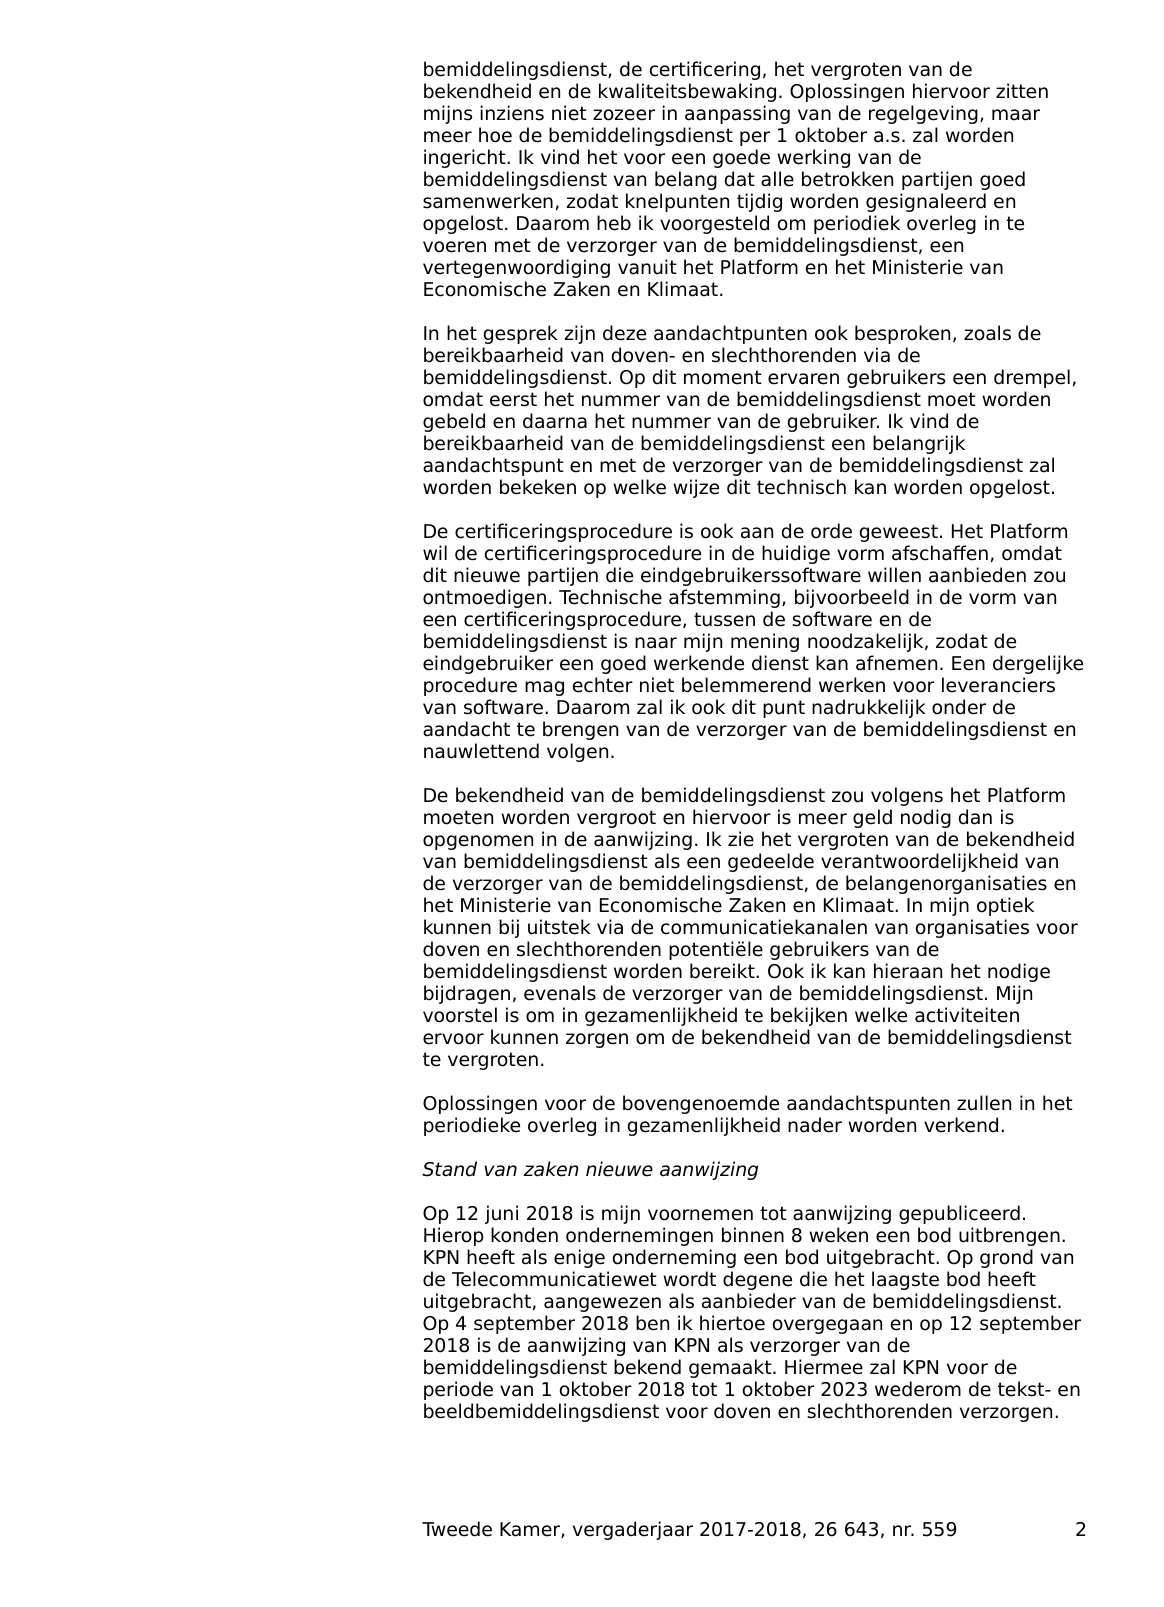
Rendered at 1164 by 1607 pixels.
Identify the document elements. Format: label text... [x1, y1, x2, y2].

text Oplossingen voor de bovengenoemde aandachtspunten zullen in het periodieke overleg in gezamenlijkheid nader worden verkend. [422, 1093, 1087, 1137]
text De certificeringsprocedure is ook aan de orde geweest. Het Platform wil de certificeringsprocedure in de huidige vorm afschaffen, omdat dit nieuwe partijen die eindgebruikerssoftware willen aanbieden zou ontmoedigen. Technische afstemming, bijvoorbeeld in de vorm van een certificeringsprocedure, tussen de software en de bemiddelingsdienst is naar mijn mening noodzakelijk, zodat de eindgebruiker een goed werkende dienst kan afnemen. Een dergelijke procedure mag echter niet belemmerend werken voor leveranciers van software. Daarom zal ik ook dit punt nadrukkelijk onder de aandacht te brengen van de verzorger van de bemiddelingsdienst en nauwlettend volgen. [422, 521, 1087, 763]
text Op 12 juni 2018 is mijn voornemen tot aanwijzing gepubliceerd. Hierop konden ondernemingen binnen 8 weken een bod uitbrengen. KPN heeft als enige onderneming een bod uitgebracht. Op grond van de Telecommunicatiewet wordt degene die het laagste bod heeft uitgebracht, aangewezen als aanbieder van de bemiddelingsdienst. Op 4 september 2018 ben ik hiertoe overgegaan en op 12 september 2018 is de aanwijzing van KPN als verzorger van de bemiddelingsdienst bekend gemaakt. Hiermee zal KPN voor de periode van 1 oktober 2018 tot 1 oktober 2023 wederom de tekst- en beeldbemiddelingsdienst voor doven en slechthorenden verzorgen. [422, 1203, 1087, 1423]
text In het gesprek zijn deze aandachtpunten ook besproken, zoals de bereikbaarheid van doven- en slechthorenden via de bemiddelingsdienst. Op dit moment ervaren gebruikers een drempel, omdat eerst het nummer van de bemiddelingsdienst moet worden gebeld en daarna het nummer van de gebruiker. Ik vind de bereikbaarheid van de bemiddelingsdienst een belangrijk aandachtspunt en met de verzorger van de bemiddelingsdienst zal worden bekeken op welke wijze dit technisch kan worden opgelost. [422, 323, 1087, 499]
text De bekendheid van de bemiddelingsdienst zou volgens het Platform moeten worden vergroot en hiervoor is meer geld nodig dan is opgenomen in de aanwijzing. Ik zie het vergroten van de bekendheid van bemiddelingsdienst als een gedeelde verantwoordelijkheid van de verzorger van de bemiddelingsdienst, de belangenorganisaties en het Ministerie van Economische Zaken en Klimaat. In mijn optiek kunnen bij uitstek via de communicatiekanalen van organisaties voor doven en slechthorenden potentiële gebruikers van de bemiddelingsdienst worden bereikt. Ook ik kan hieraan het nodige bijdragen, evenals de verzorger van de bemiddelingsdienst. Mijn voorstel is om in gezamenlijkheid te bekijken welke activiteiten ervoor kunnen zorgen om de bekendheid van de bemiddelingsdienst te vergroten. [422, 785, 1087, 1071]
subtitle Stand van zaken nieuwe aanwijzing [422, 1159, 1087, 1181]
text bemiddelingsdienst, de certificering, het vergroten van de bekendheid en de kwaliteitsbewaking. Oplossingen hiervoor zitten mijns inziens niet zozeer in aanpassing van de regelgeving, maar meer hoe de bemiddelingsdienst per 1 oktober a.s. zal worden ingericht. Ik vind het voor een goede werking van de bemiddelingsdienst van belang dat alle betrokken partijen goed samenwerken, zodat knelpunten tijdig worden gesignaleerd en opgelost. Daarom heb ik voorgesteld om periodiek overleg in te voeren met de verzorger van de bemiddelingsdienst, een vertegenwoordiging vanuit het Platform en het Ministerie van Economische Zaken en Klimaat. [422, 59, 1087, 301]
